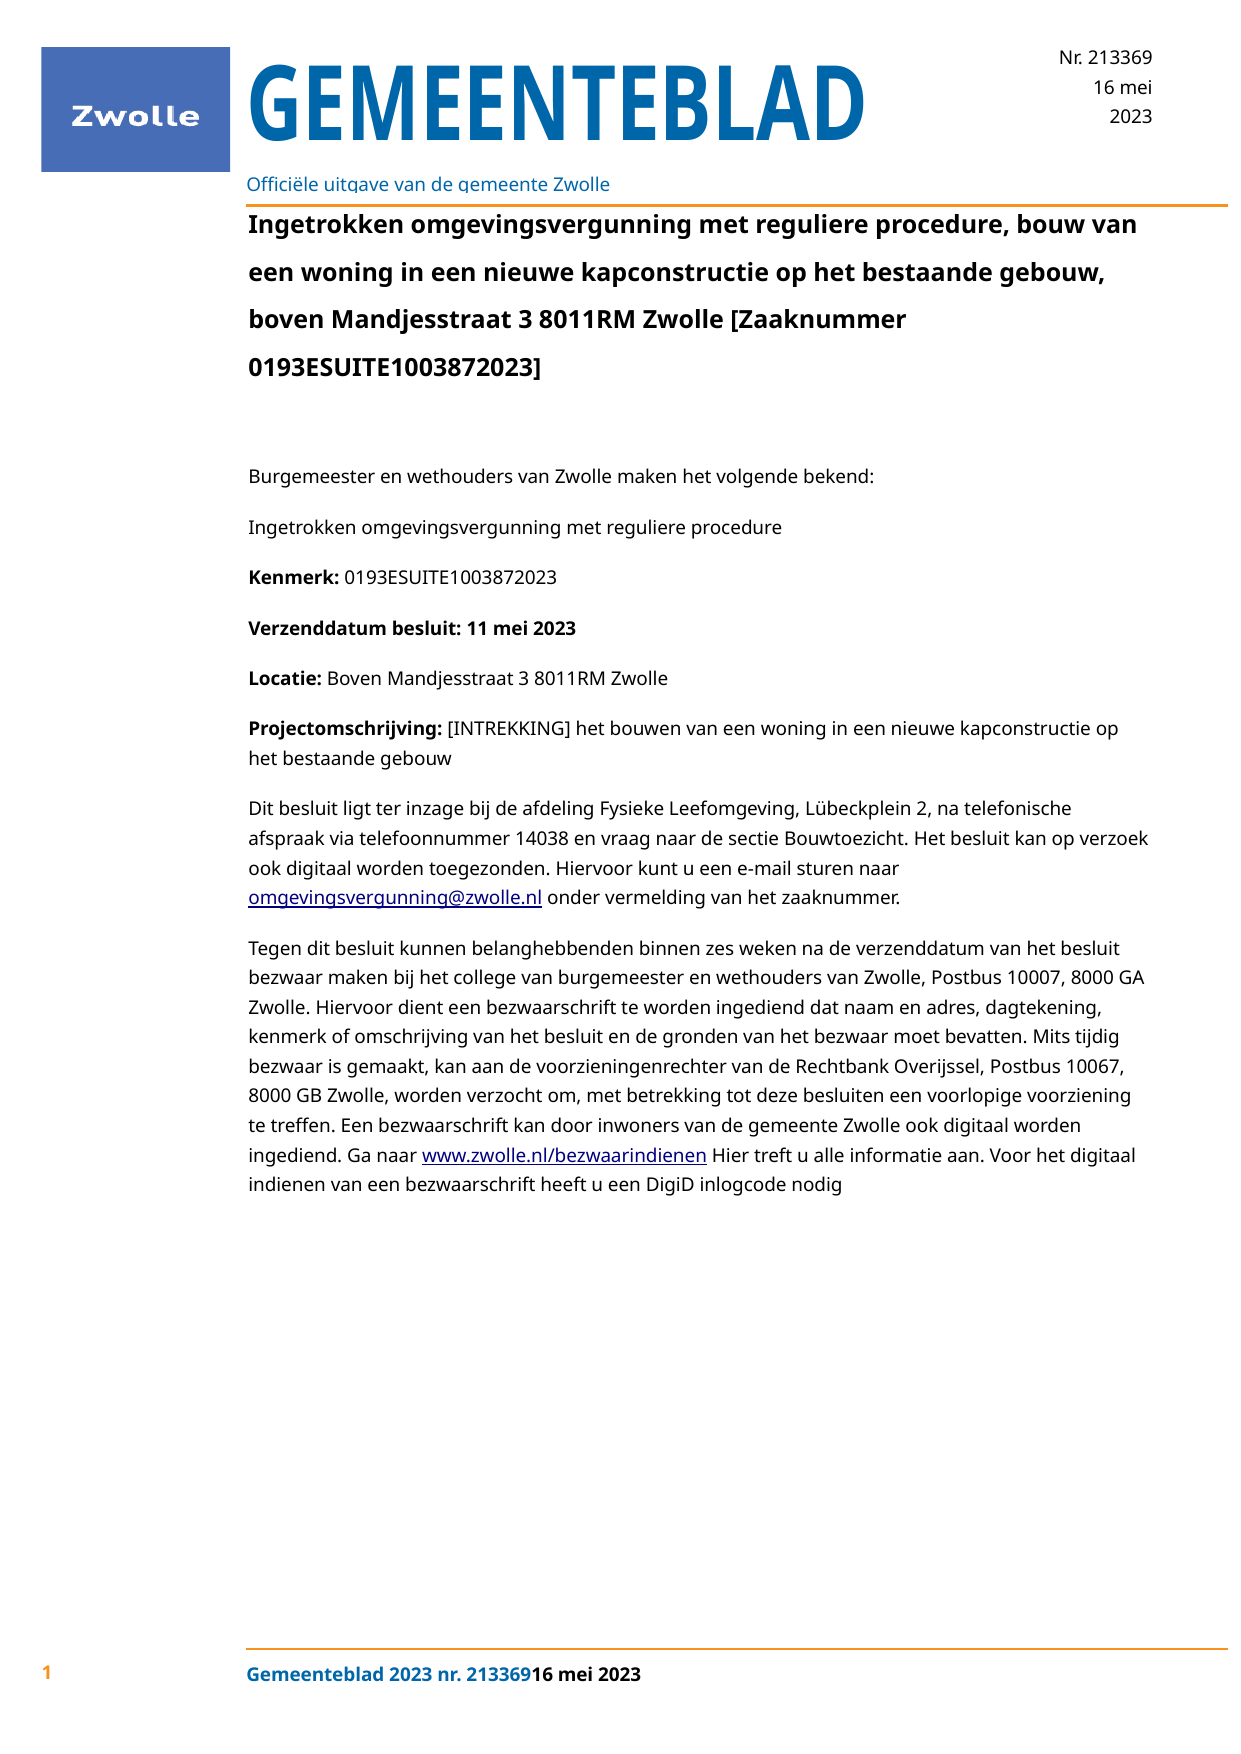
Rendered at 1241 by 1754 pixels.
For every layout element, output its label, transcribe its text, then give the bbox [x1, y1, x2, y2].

text Burgemeester en wethouders van Zwolle maken het volgende bekend: [248, 463, 1152, 489]
text Kenmerk: 0193ESUITE1003872023 [248, 564, 1152, 590]
text Verzenddatum besluit: 11 mei 2023 [248, 615, 1152, 641]
text Locatie: Boven Mandjesstraat 3 8011RM Zwolle [248, 665, 1152, 691]
picture [41, 47, 231, 172]
text Ingetrokken omgevingsvergunning met reguliere procedure, bouw van een woning in een nieuwe kapconstructie op het bestaande gebouw, boven Mandjesstraat 3 8011RM Zwolle [Zaaknummer 0193ESUITE1003872023] [248, 207, 1152, 384]
text Ingetrokken omgevingsvergunning met reguliere procedure [248, 514, 1152, 540]
text Dit besluit ligt ter inzage bij de afdeling Fysieke Leefomgeving, Lübeckplein 2, na telefonische afspraak via telefoonnummer 14038 en vraag naar de sectie Bouwtoezicht. Het besluit kan op verzoek ook digitaal worden toegezonden. Hiervoor kunt u een e-mail sturen naar omgevingsvergunning@zwolle.nl onder vermelding van het zaaknummer. [248, 796, 1152, 910]
text Projectomschrijving: [INTREKKING] het bouwen van een woning in een nieuwe kapconstructie op het bestaande gebouw [248, 716, 1152, 771]
text Tegen dit besluit kunnen belanghebbenden binnen zes weken na de verzenddatum van het besluit bezwaar maken bij het college van burgemeester en wethouders van Zwolle, Postbus 10007, 8000 GA Zwolle. Hiervoor dient een bezwaarschrift te worden ingediend dat naam en adres, dagtekening, kenmerk of omschrijving van het besluit en de gronden van het bezwaar moet bevatten. Mits tijdig bezwaar is gemaakt, kan aan de voorzieningenrechter van de Rechtbank Overijssel, Postbus 10067, 8000 GB Zwolle, worden verzocht om, met betrekking tot deze besluiten een voorlopige voorziening te treffen. Een bezwaarschrift kan door inwoners van de gemeente Zwolle ook digitaal worden ingediend. Ga naar www.zwolle.nl/bezwaarindienen Hier treft u alle informatie aan. Voor het digitaal indienen van een bezwaarschrift heeft u een DigiD inlogcode nodig [248, 935, 1152, 1197]
